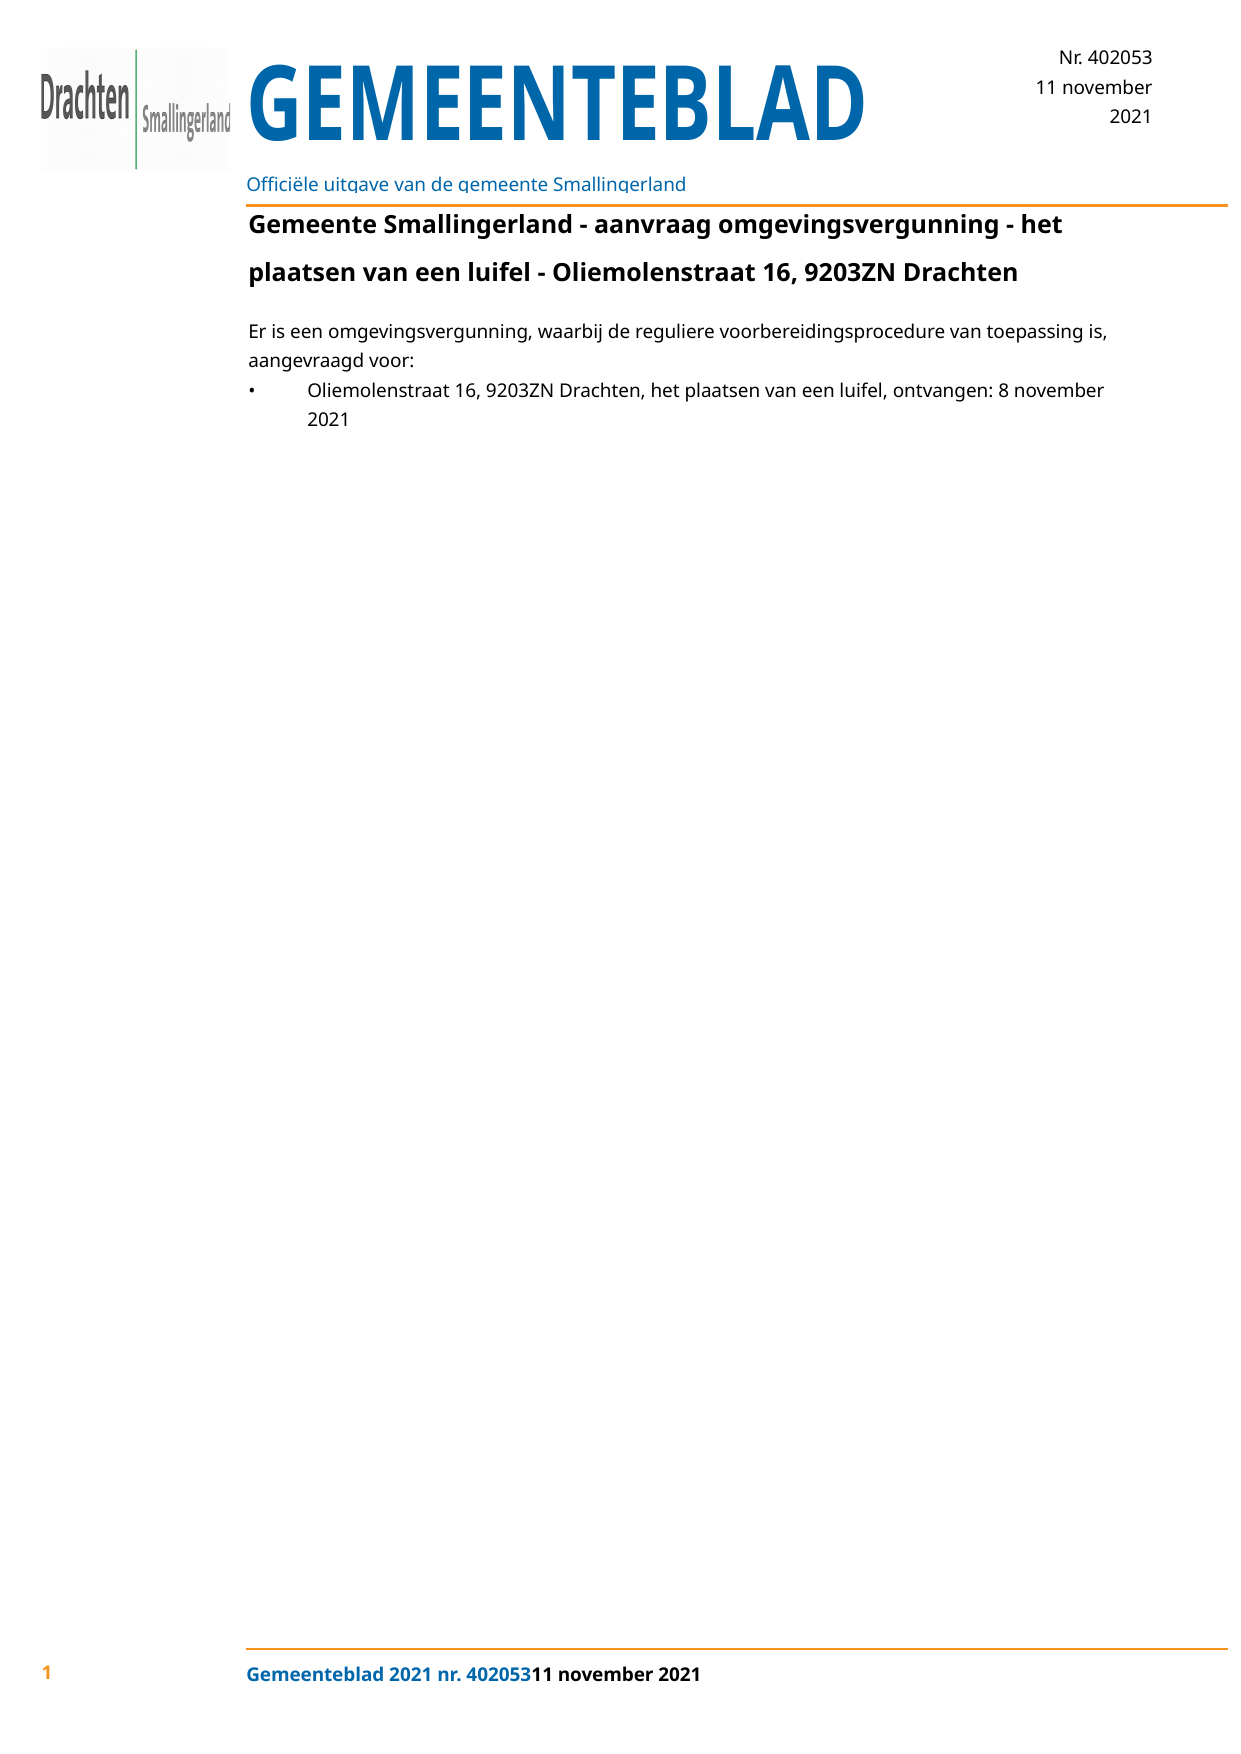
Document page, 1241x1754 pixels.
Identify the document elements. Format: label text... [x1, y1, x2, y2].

text Gemeente Smallingerland - aanvraag omgevingsvergunning - het plaatsen van een luifel - Oliemolenstraat 16, 9203ZN Drachten [248, 207, 1152, 288]
text Er is een omgevingsvergunning, waarbij de reguliere voorbereidingsprocedure van toepassing is, aangevraagd voor: [248, 318, 1152, 373]
picture [41, 47, 231, 172]
list Oliemolenstraat 16, 9203ZN Drachten, het plaatsen van een luifel, ontvangen: 8 november 2021 [248, 377, 1152, 432]
